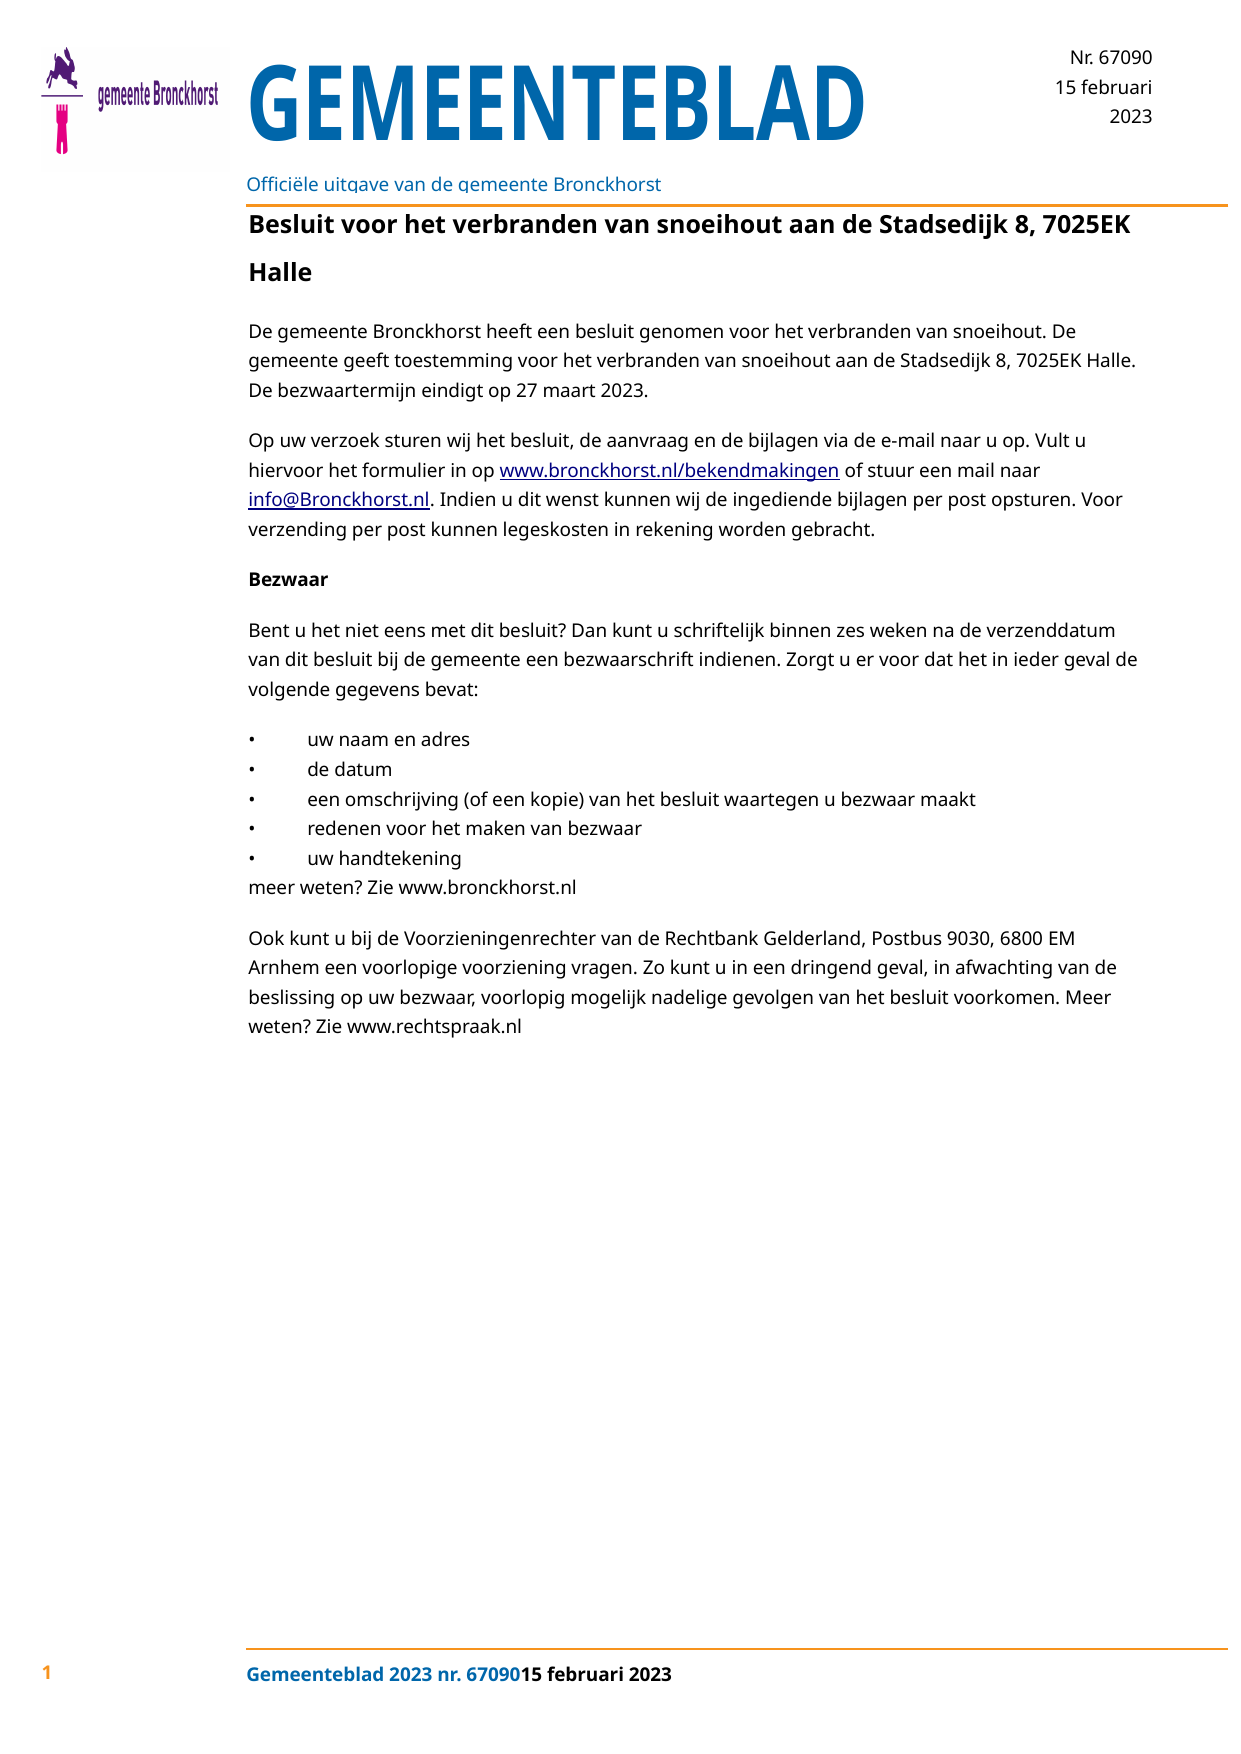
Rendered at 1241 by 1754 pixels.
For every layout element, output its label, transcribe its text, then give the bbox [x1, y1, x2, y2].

text Besluit voor het verbranden van snoeihout aan de Stadsedijk 8, 7025EK Halle [248, 207, 1152, 288]
text Bezwaar [248, 567, 1152, 592]
list uw naam en adres [248, 727, 1152, 752]
text Bent u het niet eens met dit besluit? Dan kunt u schriftelijk binnen zes weken na de verzenddatum van dit besluit bij de gemeente een bezwaarschrift indienen. Zorgt u er voor dat het in ieder geval de volgende gegevens bevat: [248, 617, 1152, 702]
text De gemeente Bronckhorst heeft een besluit genomen voor het verbranden van snoeihout. De gemeente geeft toestemming voor het verbranden van snoeihout aan de Stadsedijk 8, 7025EK Halle. De bezwaartermijn eindigt op 27 maart 2023. [248, 318, 1152, 403]
list uw handtekening [248, 845, 1152, 871]
list redenen voor het maken van bezwaar [248, 815, 1152, 841]
text Ook kunt u bij de Voorzieningenrechter van de Rechtbank Gelderland, Postbus 9030, 6800 EM Arnhem een voorlopige voorziening vragen. Zo kunt u in een dringend geval, in afwachting van de beslissing op uw bezwaar, voorlopig mogelijk nadelige gevolgen van het besluit voorkomen. Meer weten? Zie www.rechtspraak.nl [248, 925, 1152, 1039]
list de datum [248, 756, 1152, 782]
text Op uw verzoek sturen wij het besluit, de aanvraag en de bijlagen via de e-mail naar u op. Vult u hiervoor het formulier in op www.bronckhorst.nl/bekendmakingen of stuur een mail naar info@Bronckhorst.nl. Indien u dit wenst kunnen wij de ingediende bijlagen per post opsturen. Voor verzending per post kunnen legeskosten in rekening worden gebracht. [248, 427, 1152, 542]
picture [41, 47, 231, 172]
text meer weten? Zie www.bronckhorst.nl [248, 874, 1152, 900]
list een omschrijving (of een kopie) van het besluit waartegen u bezwaar maakt [248, 786, 1152, 812]
